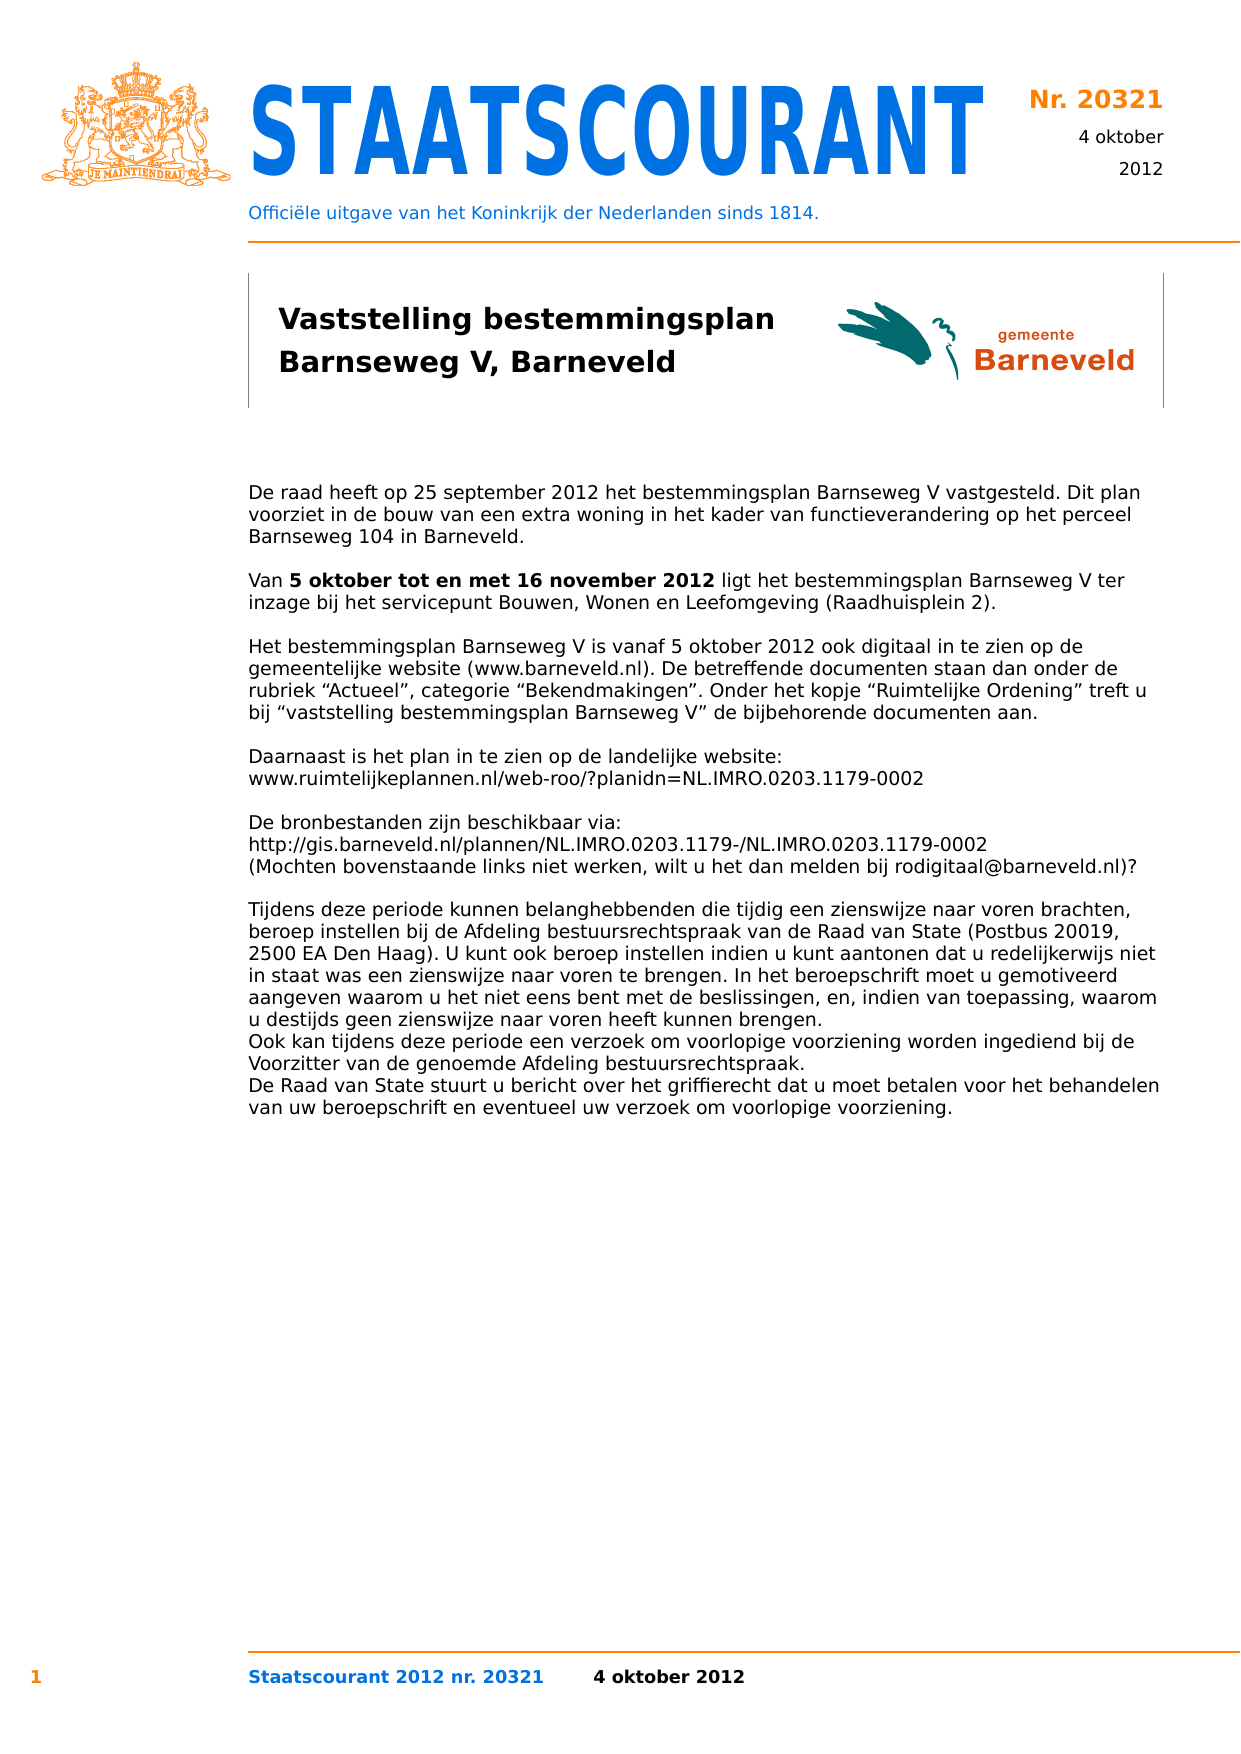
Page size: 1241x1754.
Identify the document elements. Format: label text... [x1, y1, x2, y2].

picture [838, 302, 1134, 380]
text Het bestemmingsplan Barnseweg V is vanaf 5 oktober 2012 ook digitaal in te zien op de gemeentelijke website (www.barneveld.nl). De betreffende documenten staan dan onder de rubriek “Actueel”, categorie “Bekendmakingen”. Onder het kopje “Ruimtelijke Ordening” treft u bij “vaststelling bestemmingsplan Barnseweg V” de bijbehorende documenten aan. [248, 636, 1163, 724]
table_header Nr. 20321 [998, 62, 1240, 121]
table_cell 4 oktober [998, 121, 1240, 153]
text http://gis.barneveld.nl/plannen/NL.IMRO.0203.1179-/NL.IMRO.0203.1179-0002 [248, 833, 1163, 856]
text De Raad van State stuurt u bericht over het griffierecht dat u moet betalen voor het behandelen van uw beroepschrift en eventueel uw verzoek om voorlopige voorziening. [248, 1075, 1163, 1119]
table_cell 2012 [998, 153, 1240, 203]
text De raad heeft op 25 september 2012 het bestemmingsplan Barnseweg V vastgesteld. Dit plan voorziet in de bouw van een extra woning in het kader van functieverandering op het perceel Barnseweg 104 in Barneveld. [248, 482, 1163, 548]
subtitle Vaststelling bestemmingsplan Barnseweg V, Barneveld [249, 273, 1163, 408]
picture [41, 62, 231, 186]
table_header [25, 62, 248, 241]
text Van 5 oktober tot en met 16 november 2012 ligt het bestemmingsplan Barnseweg V ter inzage bij het servicepunt Bouwen, Wonen en Leefomgeving (Raadhuisplein 2). [248, 570, 1163, 614]
text Tijdens deze periode kunnen belanghebbenden die tijdig een zienswijze naar voren brachten, beroep instellen bij de Afdeling bestuursrechtspraak van de Raad van State (Postbus 20019, 2500 EA Den Haag). U kunt ook beroep instellen indien u kunt aantonen dat u redelijkerwijs niet in staat was een zienswijze naar voren te brengen. In het beroepschrift moet u gemotiveerd aangeven waarom u het niet eens bent met de beslissingen, en, indien van toepassing, waarom u destijds geen zienswijze naar voren heeft kunnen brengen. [248, 899, 1163, 1031]
text De bronbestanden zijn beschikbaar via: [248, 812, 1163, 833]
text (Mochten bovenstaande links niet werken, wilt u het dan melden bij rodigitaal@barneveld.nl)? [248, 856, 1163, 877]
table_cell Officiële uitgave van het Koninkrijk der Nederlanden sinds 1814. [248, 203, 1240, 241]
text Daarnaast is het plan in te zien op de landelijke website: [248, 746, 1163, 768]
text www.ruimtelijkeplannen.nl/web-roo/?planidn=NL.IMRO.0203.1179-0002 [248, 768, 1163, 790]
table_header STAATSCOURANT [248, 62, 998, 203]
text Ook kan tijdens deze periode een verzoek om voorlopige voorziening worden ingediend bij de Voorzitter van de genoemde Afdeling bestuursrechtspraak. [248, 1031, 1163, 1075]
